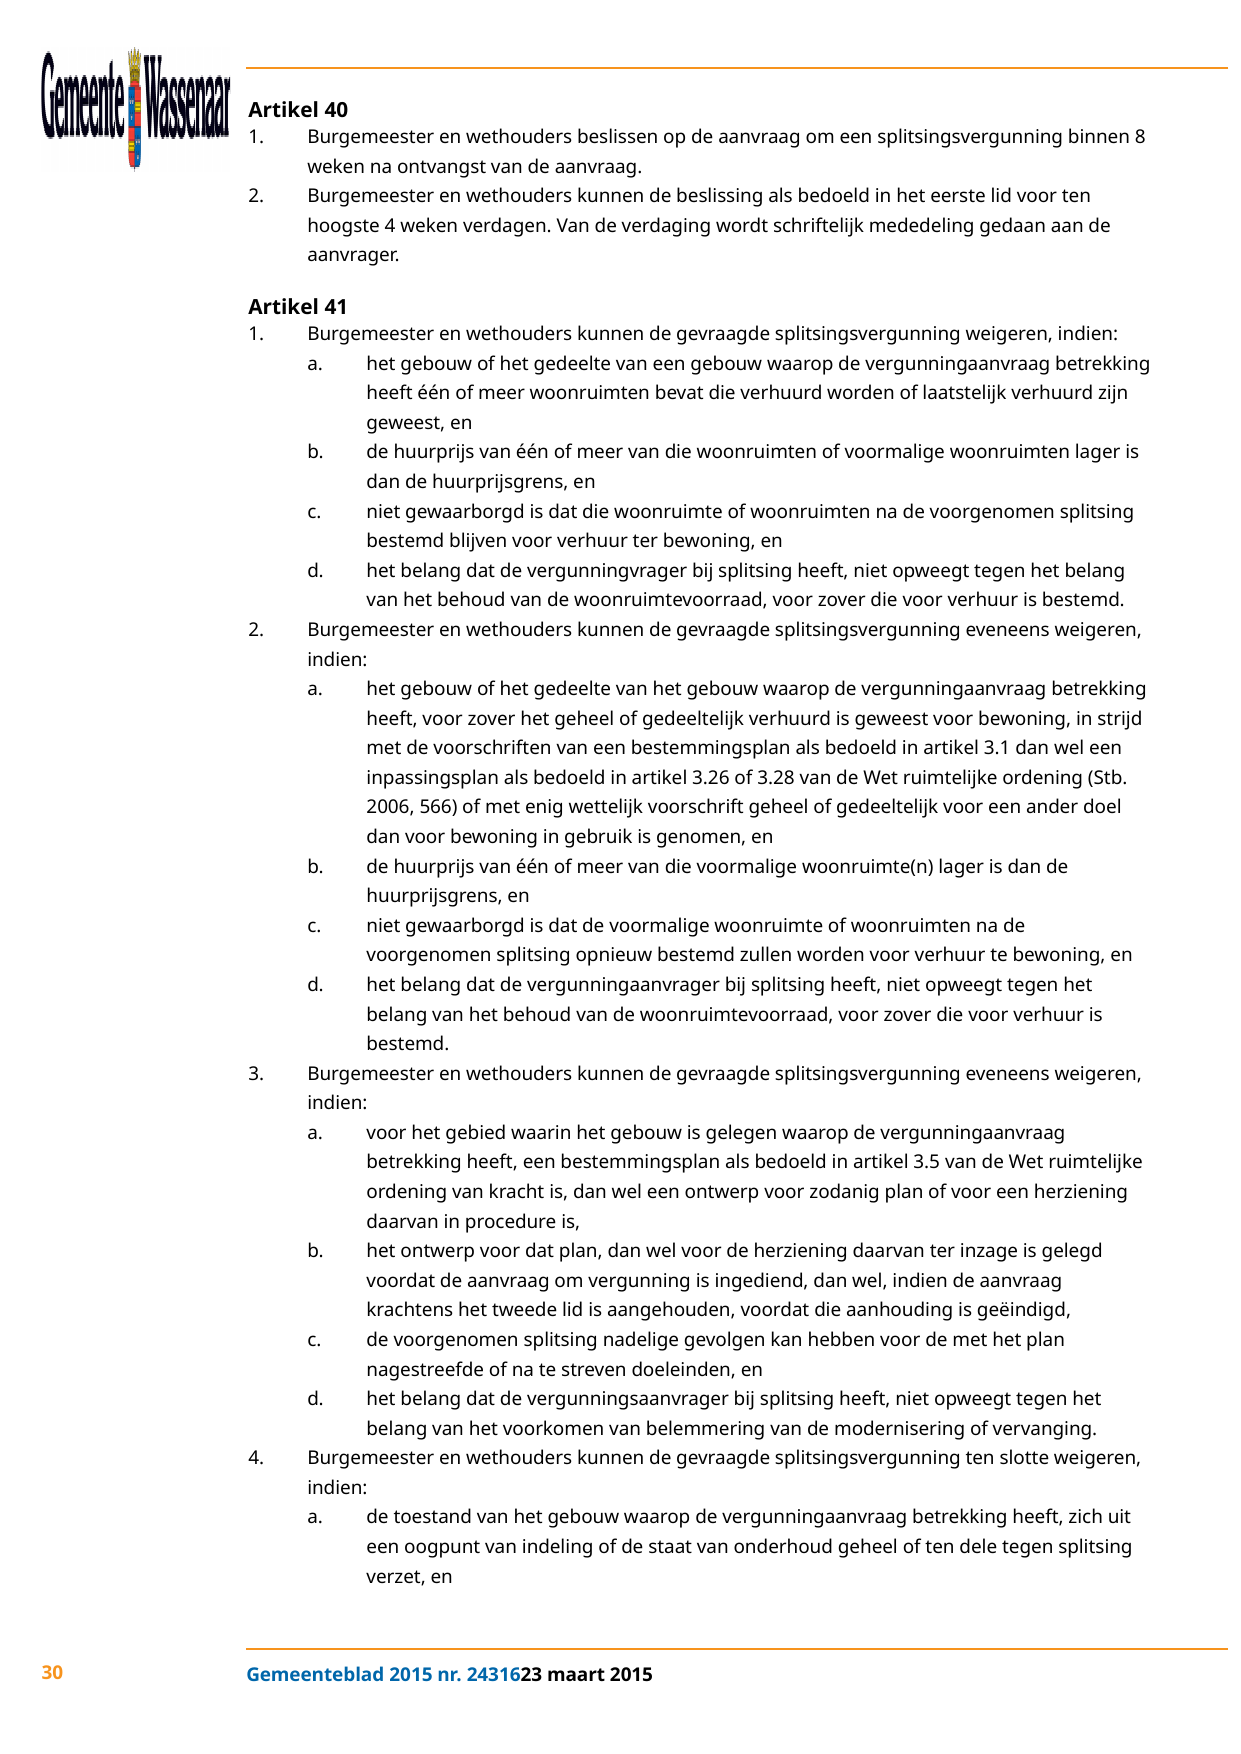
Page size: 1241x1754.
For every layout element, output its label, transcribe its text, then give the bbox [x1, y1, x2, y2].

list niet gewaarborgd is dat die woonruimte of woonruimten na de voorgenomen splitsing bestemd blijven voor verhuur ter bewoning, en [307, 498, 1152, 553]
list Burgemeester en wethouders kunnen de gevraagde splitsingsvergunning eveneens weigeren, indien: [248, 1060, 1152, 1115]
list niet gewaarborgd is dat de voormalige woonruimte of woonruimten na de voorgenomen splitsing opnieuw bestemd zullen worden voor verhuur te bewoning, en [307, 912, 1152, 967]
list de toestand van het gebouw waarop de vergunningaanvraag betrekking heeft, zich uit een oogpunt van indeling of de staat van onderhoud geheel of ten dele tegen splitsing verzet, en [307, 1504, 1152, 1589]
list Burgemeester en wethouders kunnen de gevraagde splitsingsvergunning weigeren, indien: [248, 320, 1152, 346]
text Artikel 41 [248, 292, 1152, 320]
list het belang dat de vergunningvrager bij splitsing heeft, niet opweegt tegen het belang van het behoud van de woonruimtevoorraad, voor zover die voor verhuur is bestemd. [307, 557, 1152, 612]
list het gebouw of het gedeelte van het gebouw waarop de vergunningaanvraag betrekking heeft, voor zover het geheel of gedeeltelijk verhuurd is geweest voor bewoning, in strijd met de voorschriften van een bestemmingsplan als bedoeld in artikel 3.1 dan wel een inpassingsplan als bedoeld in artikel 3.26 of 3.28 van de Wet ruimtelijke ordening (Stb. 2006, 566) of met enig wettelijk voorschrift geheel of gedeeltelijk voor een ander doel dan voor bewoning in gebruik is genomen, en [307, 675, 1152, 849]
list Burgemeester en wethouders beslissen op de aanvraag om een splitsingsvergunning binnen 8 weken na ontvangst van de aanvraag. [248, 123, 1152, 178]
list de huurprijs van één of meer van die woonruimten of voormalige woonruimten lager is dan de huurprijsgrens, en [307, 439, 1152, 494]
list het gebouw of het gedeelte van een gebouw waarop de vergunningaanvraag betrekking heeft één of meer woonruimten bevat die verhuurd worden of laatstelijk verhuurd zijn geweest, en [307, 350, 1152, 435]
list Burgemeester en wethouders kunnen de gevraagde splitsingsvergunning ten slotte weigeren, indien: [248, 1444, 1152, 1500]
text Artikel 40 [248, 95, 1152, 123]
list de voorgenomen splitsing nadelige gevolgen kan hebben voor de met het plan nagestreefde of na te streven doeleinden, en [307, 1326, 1152, 1382]
list het belang dat de vergunningsaanvrager bij splitsing heeft, niet opweegt tegen het belang van het voorkomen van belemmering van de modernisering of vervanging. [307, 1385, 1152, 1441]
picture [41, 47, 231, 172]
list de huurprijs van één of meer van die voormalige woonruimte(n) lager is dan de huurprijsgrens, en [307, 853, 1152, 908]
list voor het gebied waarin het gebouw is gelegen waarop de vergunningaanvraag betrekking heeft, een bestemmingsplan als bedoeld in artikel 3.5 van de Wet ruimtelijke ordening van kracht is, dan wel een ontwerp voor zodanig plan of voor een herziening daarvan in procedure is, [307, 1119, 1152, 1234]
list Burgemeester en wethouders kunnen de beslissing als bedoeld in het eerste lid voor ten hoogste 4 weken verdagen. Van de verdaging wordt schriftelijk mededeling gedaan aan de aanvrager. [248, 182, 1152, 267]
list het ontwerp voor dat plan, dan wel voor de herziening daarvan ter inzage is gelegd voordat de aanvraag om vergunning is ingediend, dan wel, indien de aanvraag krachtens het tweede lid is aangehouden, voordat die aanhouding is geëindigd, [307, 1237, 1152, 1322]
list Burgemeester en wethouders kunnen de gevraagde splitsingsvergunning eveneens weigeren, indien: [248, 616, 1152, 672]
list het belang dat de vergunningaanvrager bij splitsing heeft, niet opweegt tegen het belang van het behoud van de woonruimtevoorraad, voor zover die voor verhuur is bestemd. [307, 971, 1152, 1056]
